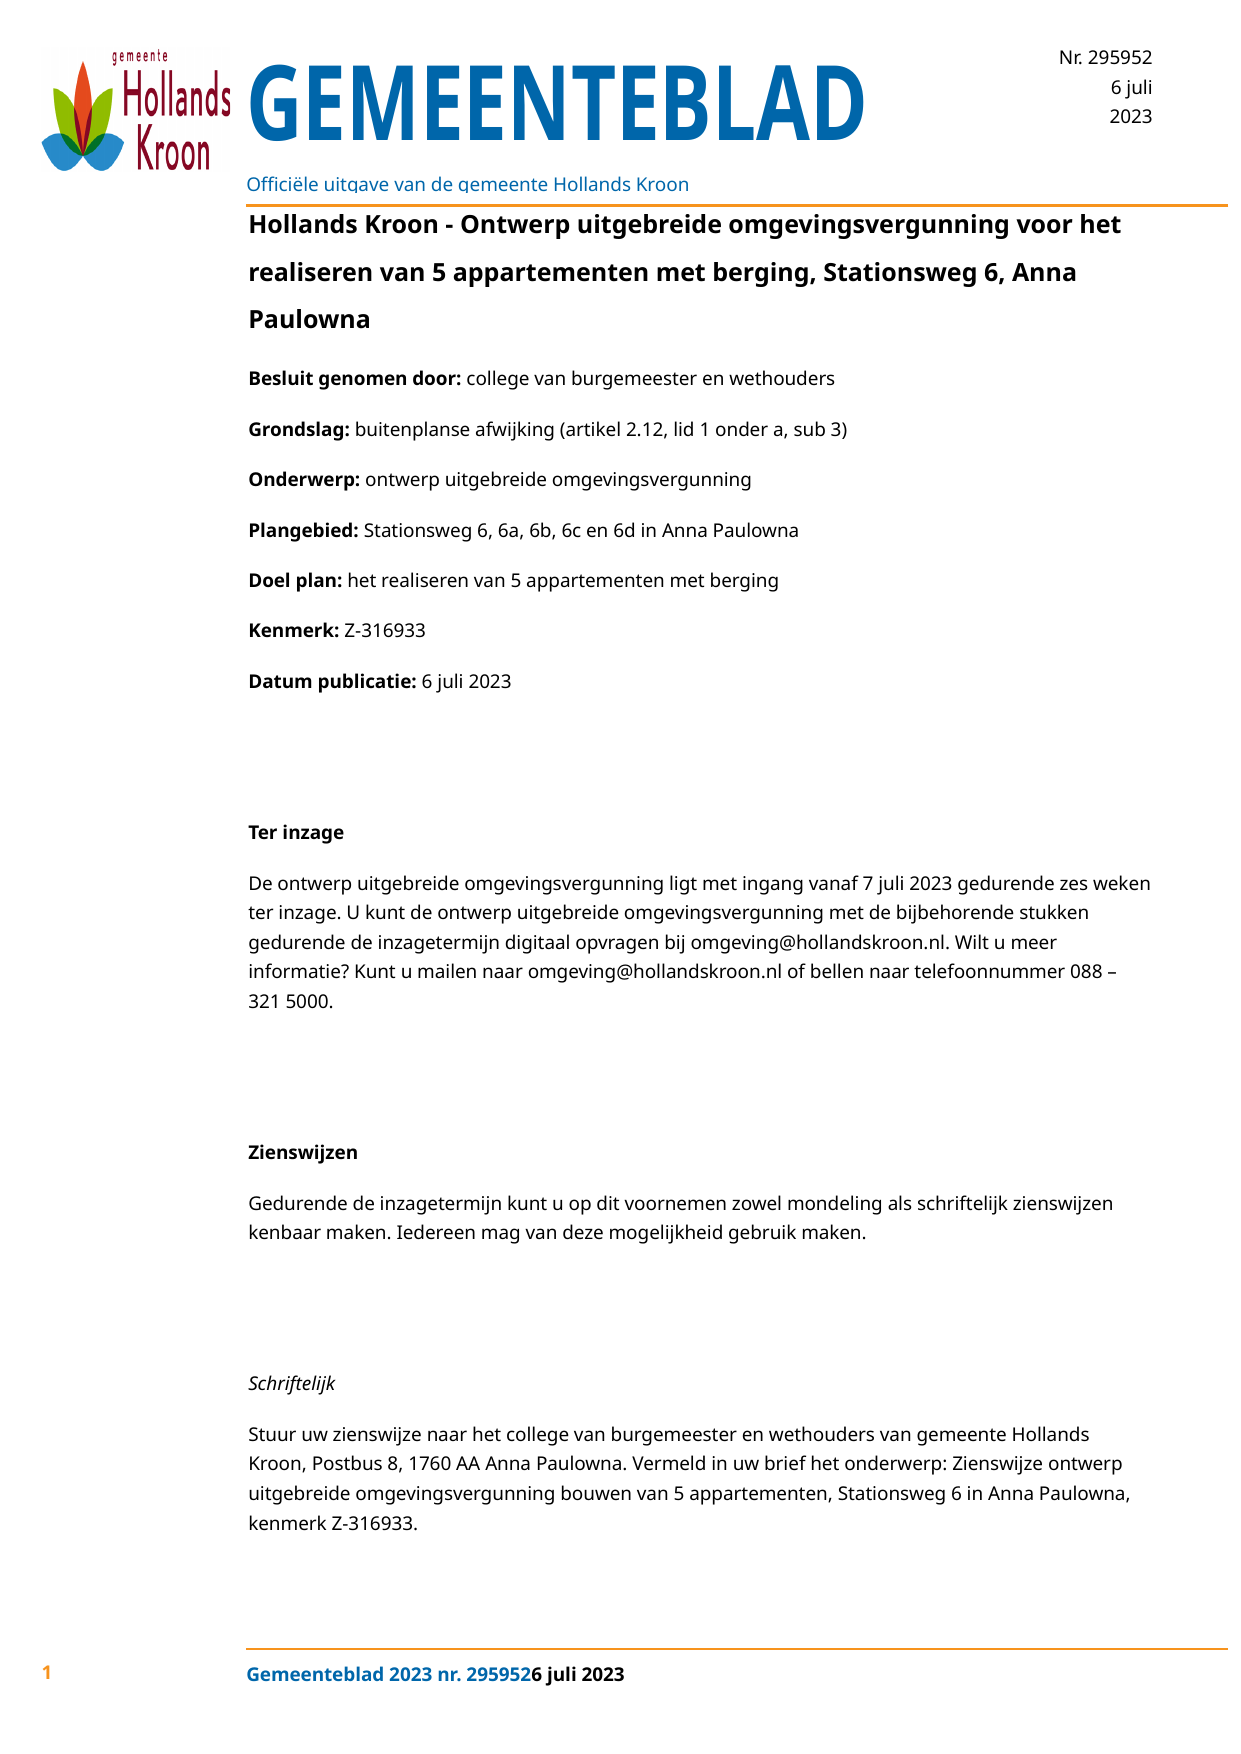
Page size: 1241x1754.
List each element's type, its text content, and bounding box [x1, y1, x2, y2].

text Besluit genomen door: college van burgemeester en wethouders [248, 366, 1152, 391]
text De ontwerp uitgebreide omgevingsvergunning ligt met ingang vanaf 7 juli 2023 gedurende zes weken ter inzage. U kunt de ontwerp uitgebreide omgevingsvergunning met de bijbehorende stukken gedurende de inzagetermijn digitaal opvragen bij omgeving@hollandskroon.nl. Wilt u meer informatie? Kunt u mailen naar omgeving@hollandskroon.nl of bellen naar telefoonnummer 088 – 321 5000. [248, 870, 1152, 1014]
text Kenmerk: Z-316933 [248, 618, 1152, 643]
picture [41, 47, 231, 172]
text Onderwerp: ontwerp uitgebreide omgevingsvergunning [248, 466, 1152, 492]
text Stuur uw zienswijze naar het college van burgemeester en wethouders van gemeente Hollands Kroon, Postbus 8, 1760 AA Anna Paulowna. Vermeld in uw brief het onderwerp: Zienswijze ontwerp uitgebreide omgevingsvergunning bouwen van 5 appartementen, Stationsweg 6 in Anna Paulowna, kenmerk Z-316933. [248, 1421, 1152, 1535]
text Hollands Kroon - Ontwerp uitgebreide omgevingsvergunning voor het realiseren van 5 appartementen met berging, Stationsweg 6, Anna Paulowna [248, 207, 1152, 336]
text Plangebied: Stationsweg 6, 6a, 6b, 6c en 6d in Anna Paulowna [248, 517, 1152, 542]
text Gedurende de inzagetermijn kunt u op dit voornemen zowel mondeling als schriftelijk zienswijzen kenbaar maken. Iedereen mag van deze mogelijkheid gebruik maken. [248, 1190, 1152, 1245]
text Doel plan: het realiseren van 5 appartementen met berging [248, 567, 1152, 593]
text Zienswijzen [248, 1139, 1152, 1165]
text Schriftelijk [248, 1371, 1152, 1396]
text Datum publicatie: 6 juli 2023 [248, 668, 1152, 694]
text Grondslag: buitenplanse afwijking (artikel 2.12, lid 1 onder a, sub 3) [248, 416, 1152, 442]
text Ter inzage [248, 819, 1152, 845]
